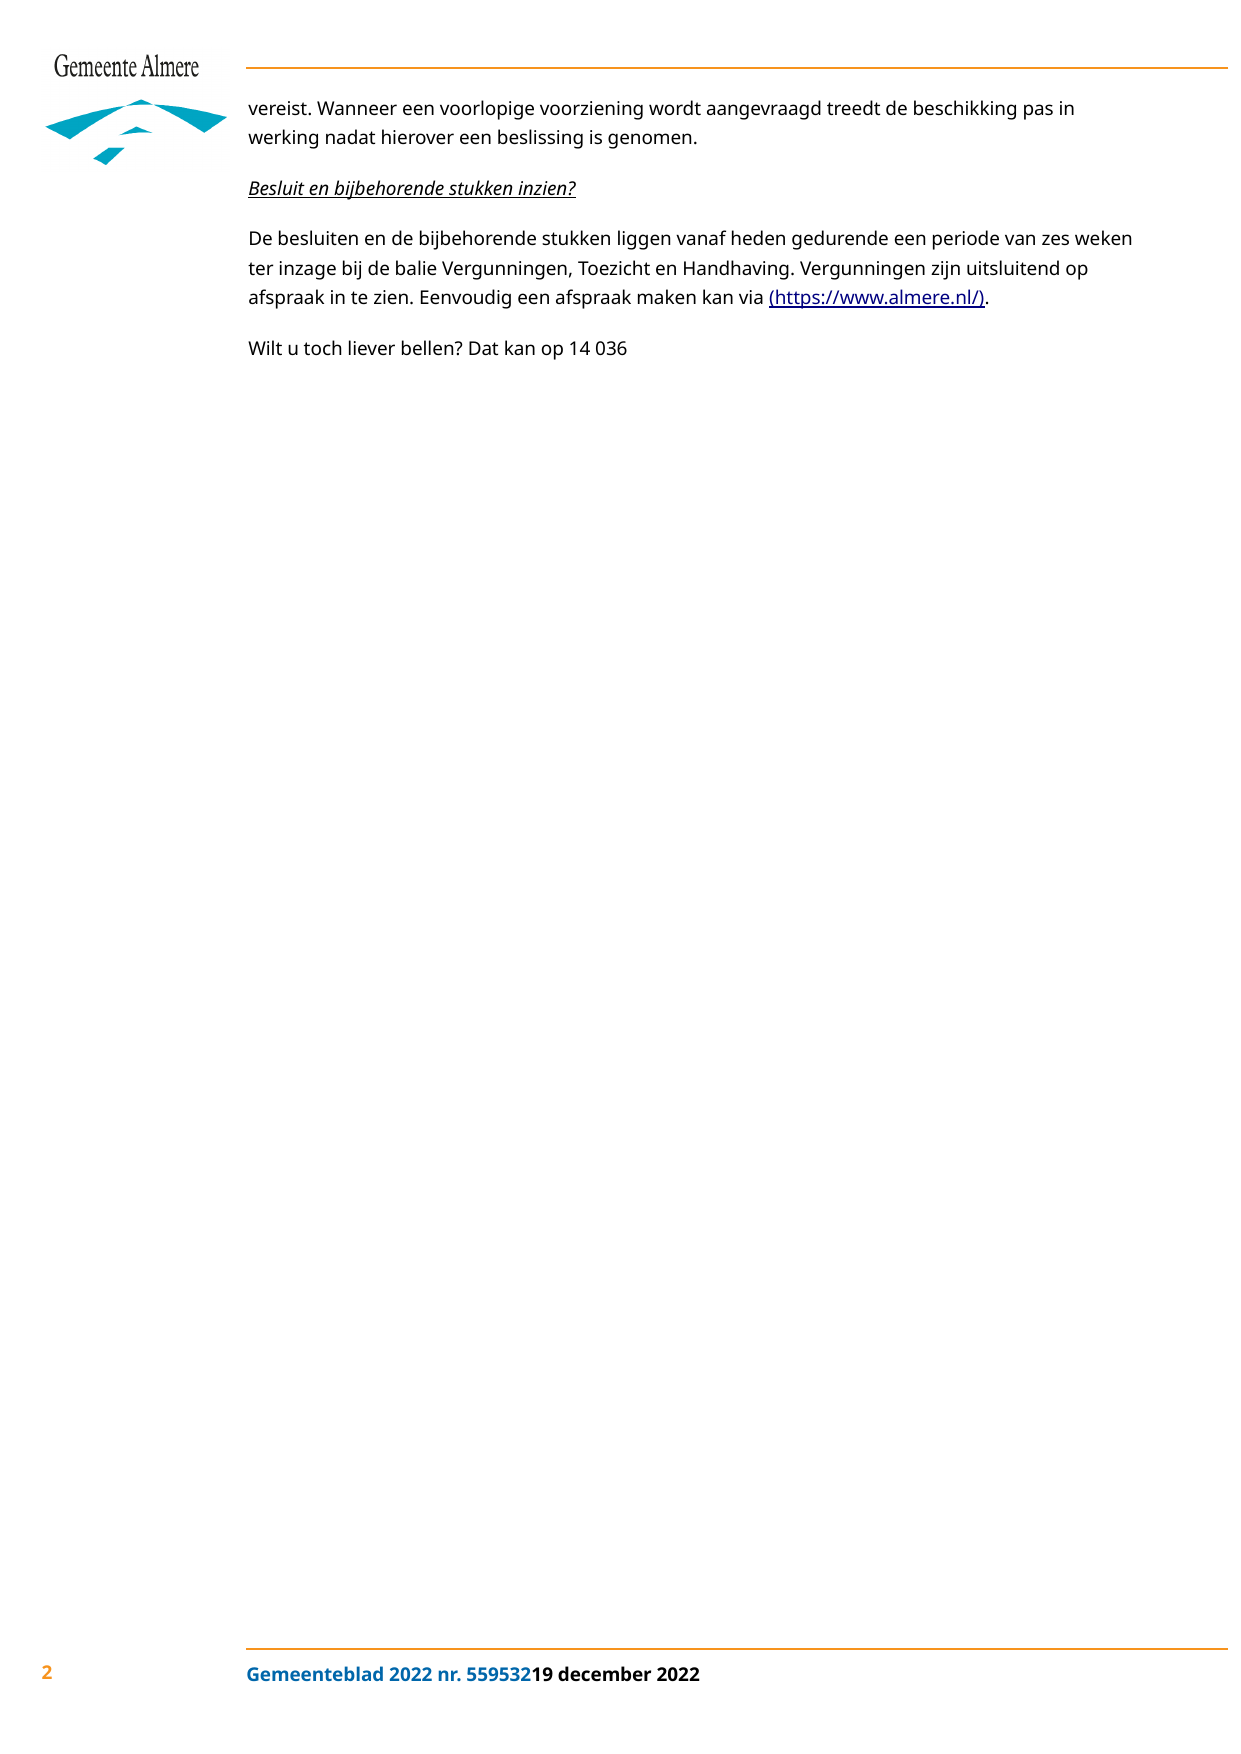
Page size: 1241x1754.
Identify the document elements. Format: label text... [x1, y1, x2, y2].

picture [41, 47, 231, 172]
text De besluiten en de bijbehorende stukken liggen vanaf heden gedurende een periode van zes weken ter inzage bij de balie Vergunningen, Toezicht en Handhaving. Vergunningen zijn uitsluitend op afspraak in te zien. Eenvoudig een afspraak maken kan via (https://www.almere.nl/). [248, 225, 1152, 310]
text vereist. Wanneer een voorlopige voorziening wordt aangevraagd treedt de beschikking pas in werking nadat hierover een beslissing is genomen. [248, 95, 1152, 150]
text Besluit en bijbehorende stukken inzien? [248, 175, 1152, 201]
text Wilt u toch liever bellen? Dat kan op 14 036 [248, 335, 1152, 361]
